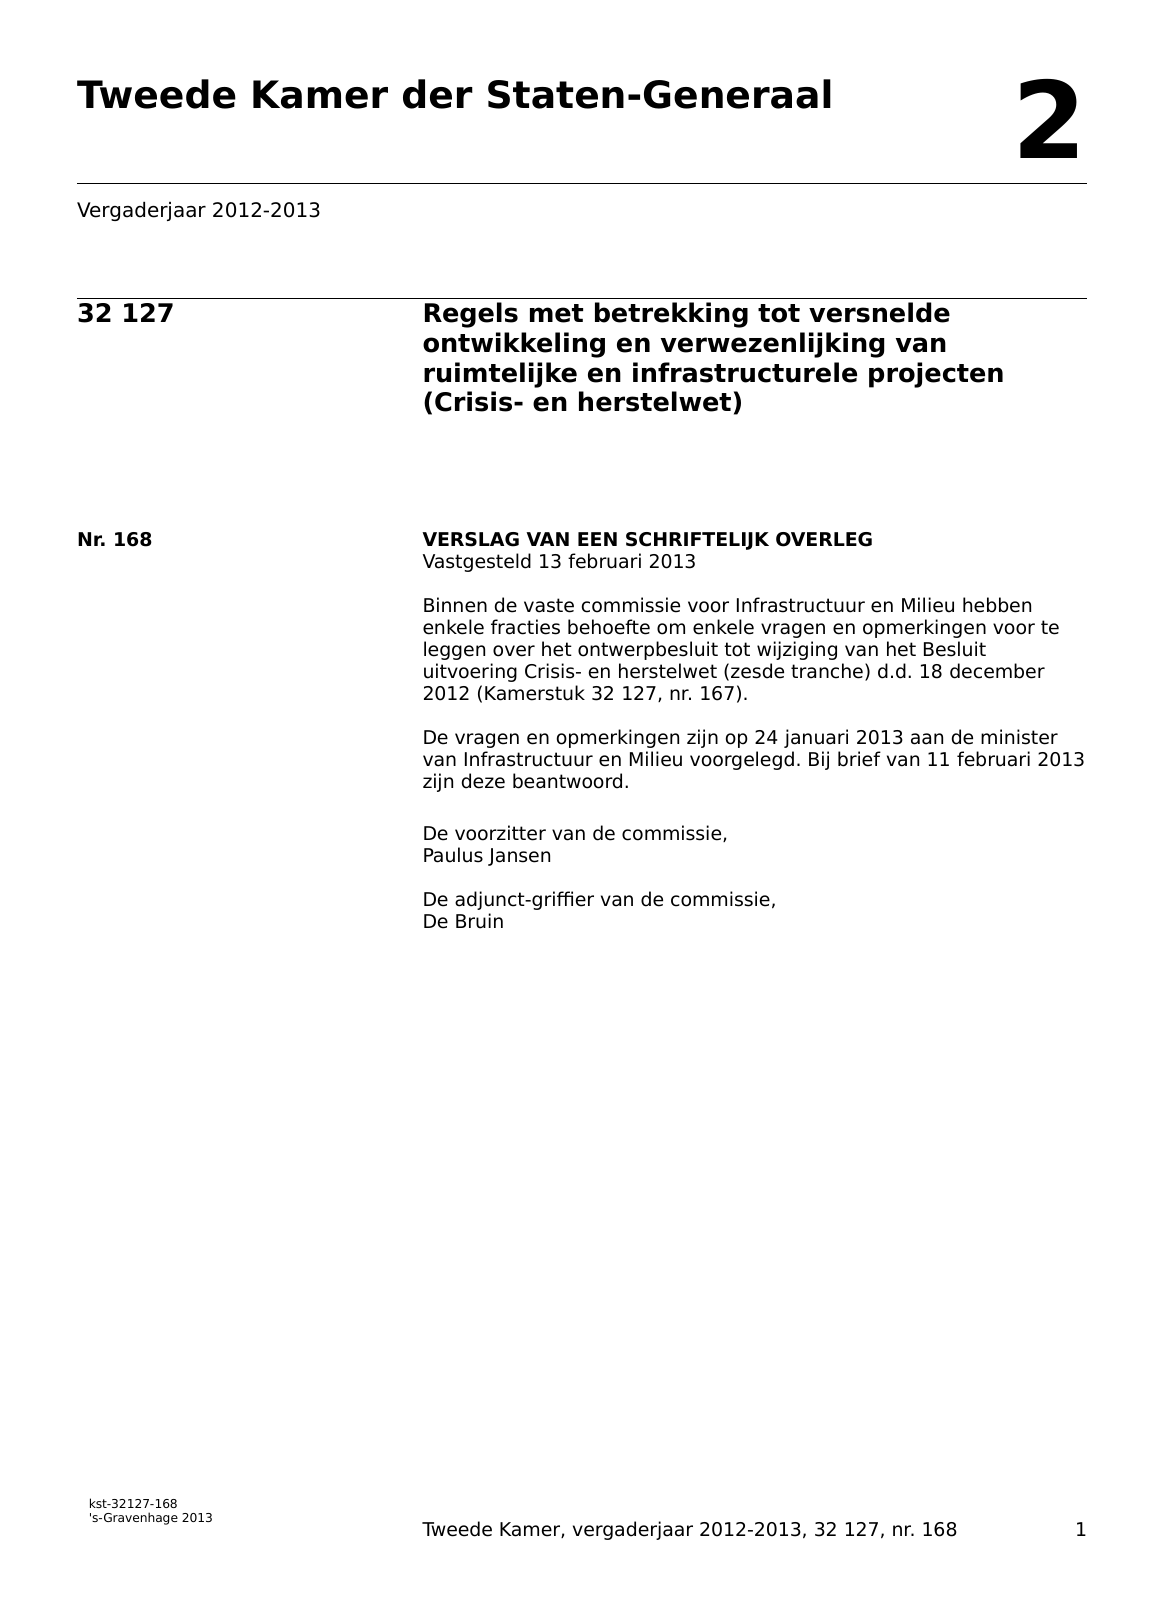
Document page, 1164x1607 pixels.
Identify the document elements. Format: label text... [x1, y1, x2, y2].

text De vragen en opmerkingen zijn op 24 januari 2013 aan de minister van Infrastructuur en Milieu voorgelegd. Bij brief van 11 februari 2013 zijn deze beantwoord. [422, 727, 1087, 793]
table_cell Vergaderjaar 2012-2013 [77, 184, 1087, 298]
subtitle Nr. 168 VERSLAG VAN EEN SCHRIFTELIJK OVERLEG [77, 529, 1087, 551]
text Binnen de vaste commissie voor Infrastructuur en Milieu hebben enkele fracties behoefte om enkele vragen en opmerkingen voor te leggen over het ontwerpbesluit tot wijziging van het Besluit uitvoering Crisis- en herstelwet (zesde tranche) d.d. 18 december 2012 (Kamerstuk 32 127, nr. 167). [422, 595, 1087, 705]
subtitle 32 127 Regels met betrekking tot versnelde ontwikkeling en verwezenlijking van ruimtelijke en infrastructurele projecten (Crisis- en herstelwet) [77, 299, 1087, 418]
table_header 2 [886, 59, 1087, 183]
text De voorzitter van de commissie, Paulus Jansen [422, 823, 1087, 867]
text kst-32127-168 [88, 1497, 323, 1511]
text 's-Gravenhage 2013 [88, 1511, 323, 1525]
text De adjunct-griffier van de commissie, De Bruin [422, 889, 1087, 933]
text Vastgesteld 13 februari 2013 [422, 551, 1087, 573]
table_header Tweede Kamer der Staten-Generaal [77, 59, 886, 183]
